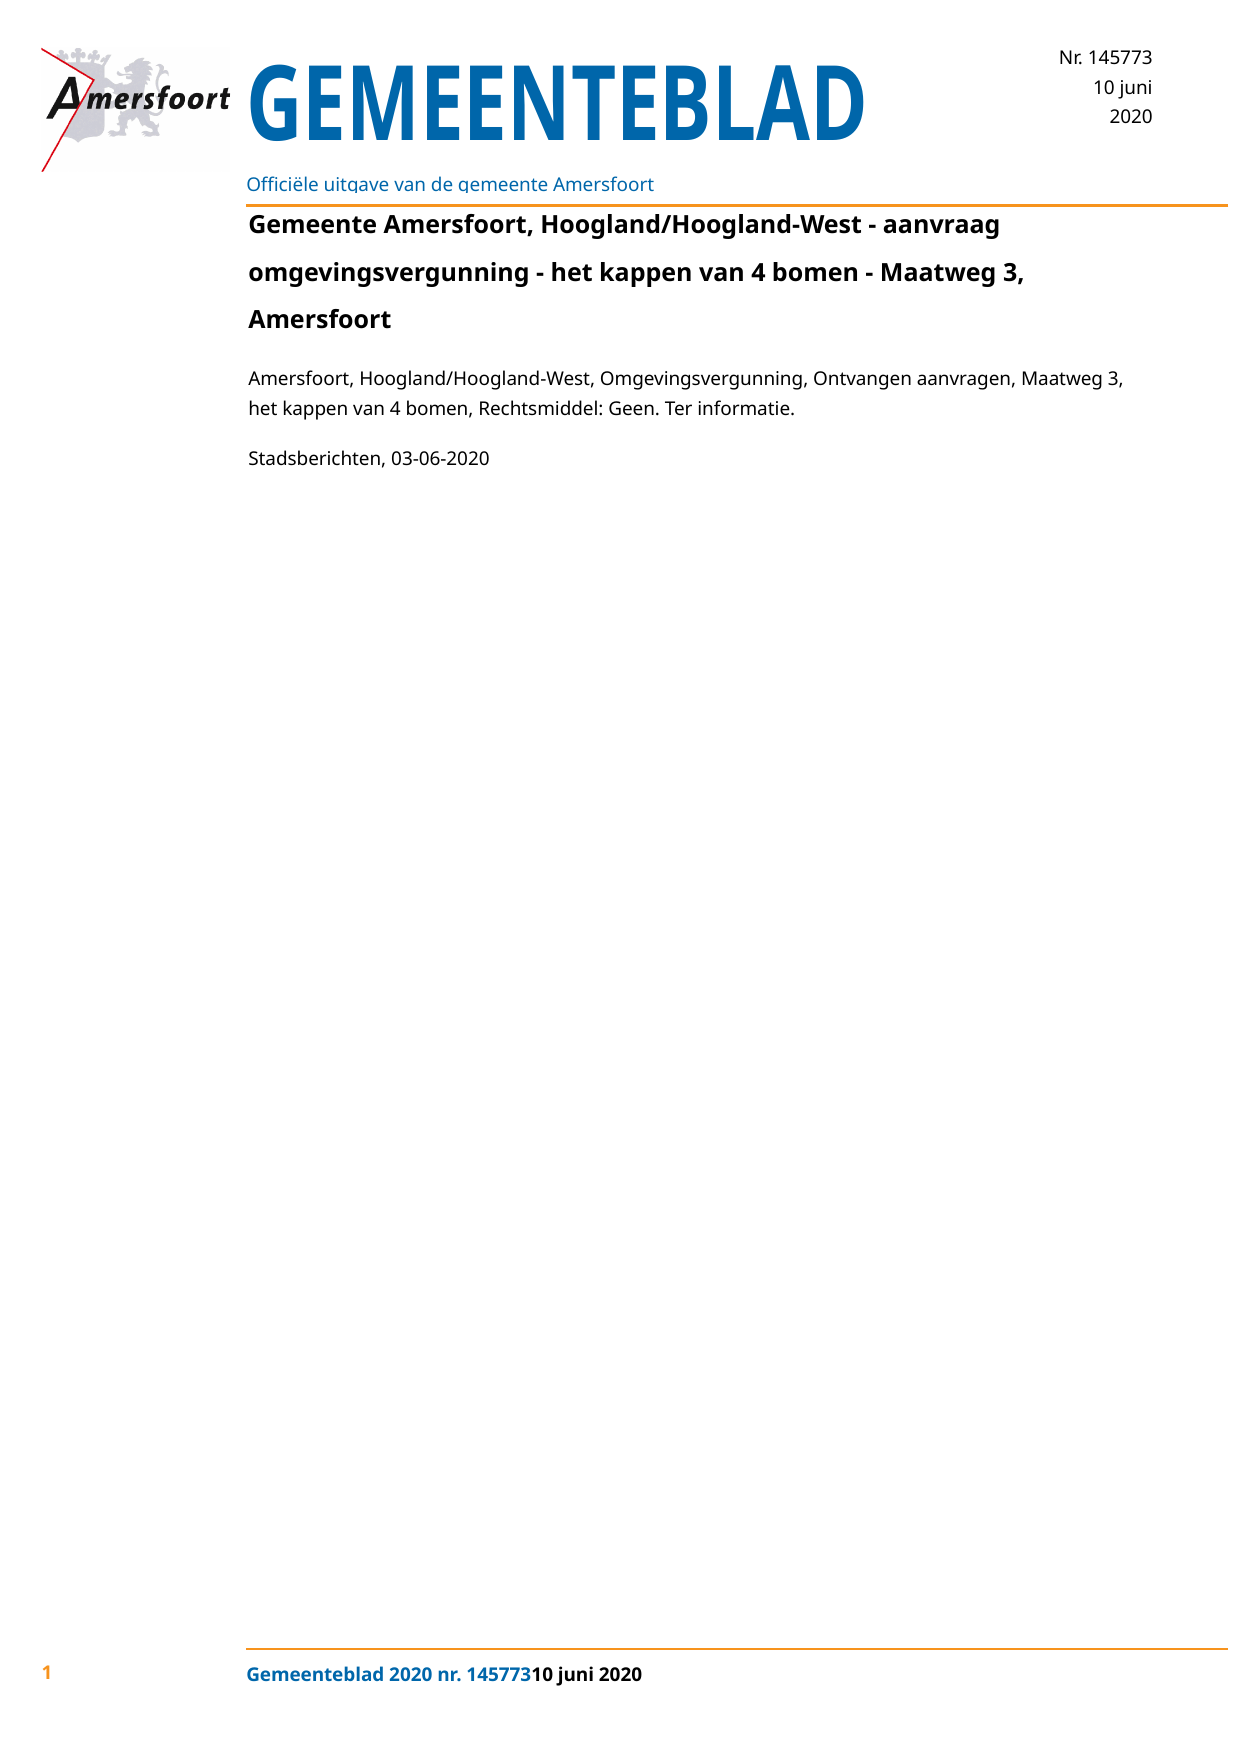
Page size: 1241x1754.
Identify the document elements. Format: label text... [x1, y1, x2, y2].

picture [41, 47, 231, 172]
text Gemeente Amersfoort, Hoogland/Hoogland-West - aanvraag omgevingsvergunning - het kappen van 4 bomen - Maatweg 3, Amersfoort [248, 207, 1152, 336]
text Amersfoort, Hoogland/Hoogland-West, Omgevingsvergunning, Ontvangen aanvragen, Maatweg 3, het kappen van 4 bomen, Rechtsmiddel: Geen. Ter informatie. [248, 366, 1152, 421]
text Stadsberichten, 03-06-2020 [248, 446, 1152, 471]
